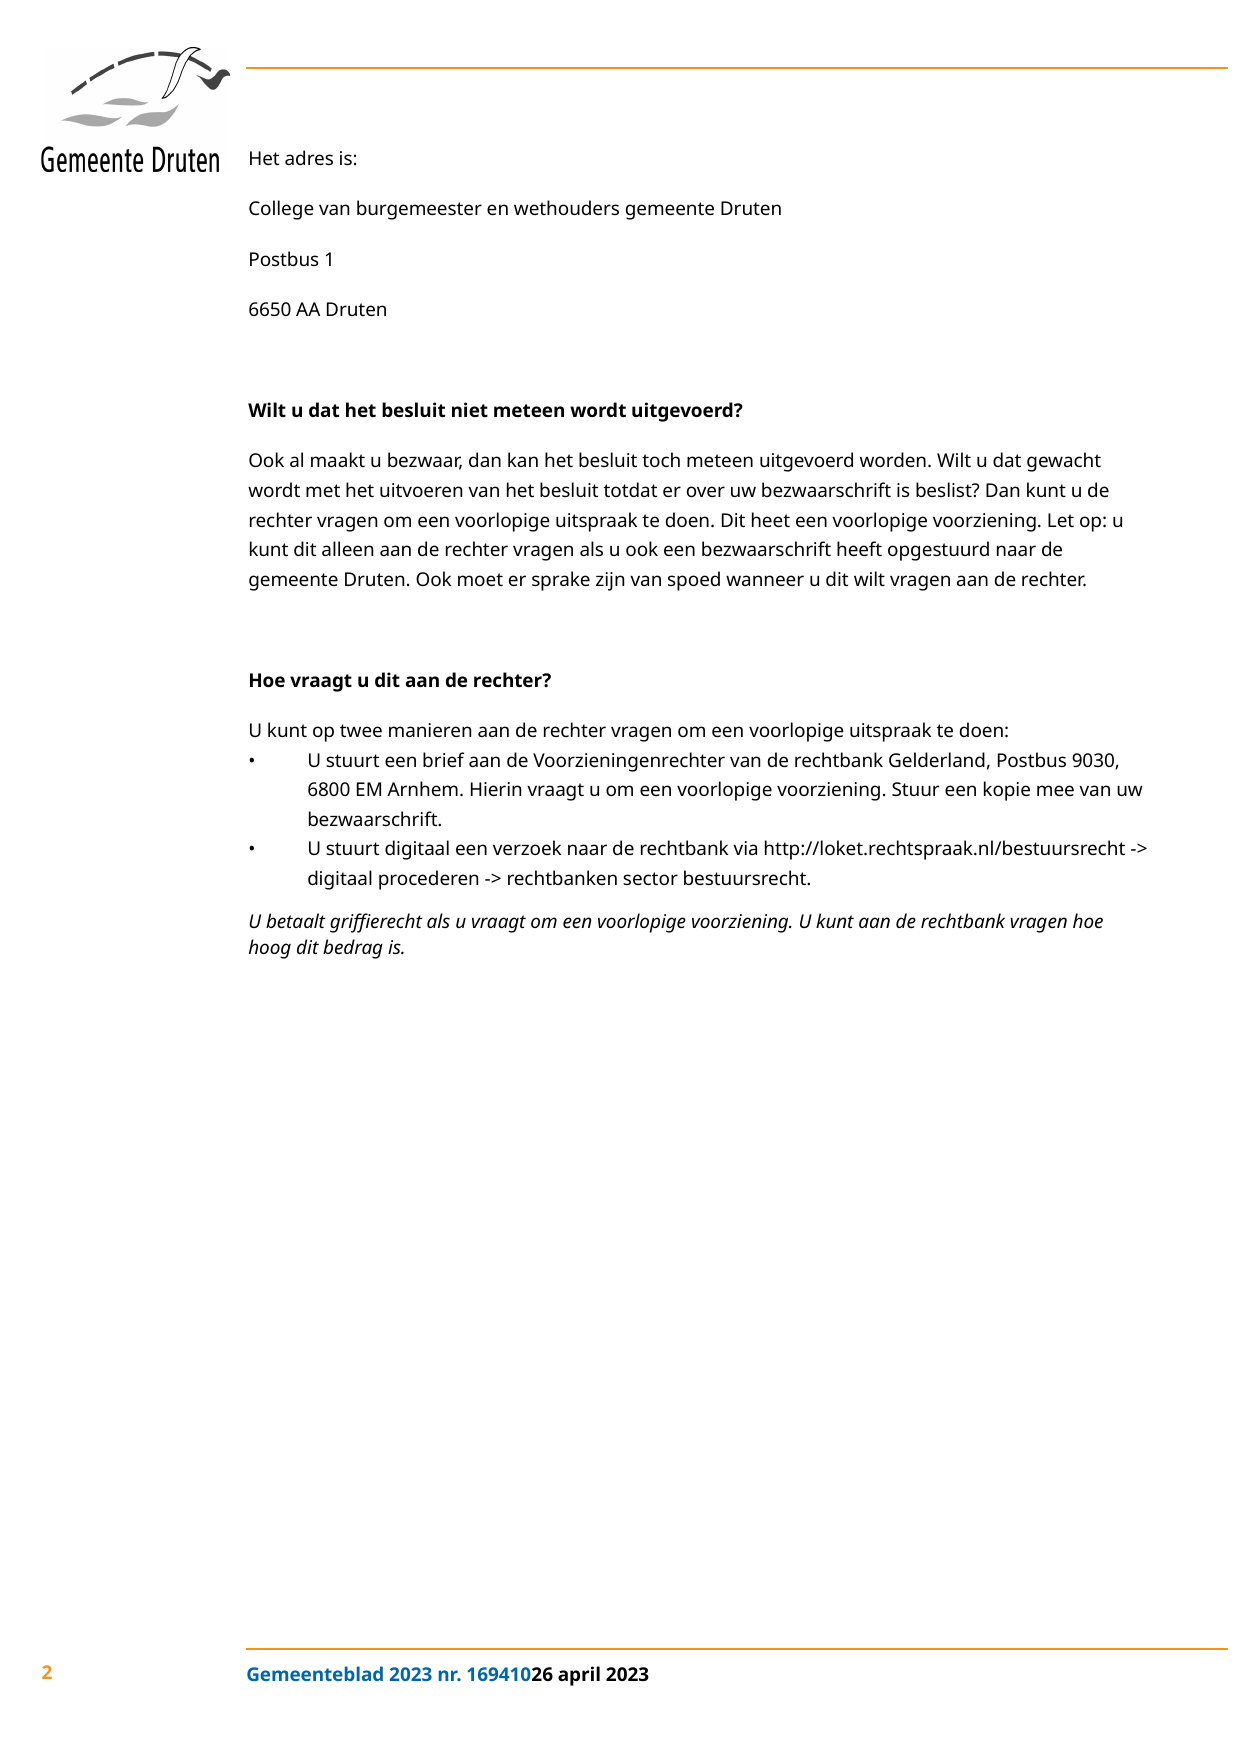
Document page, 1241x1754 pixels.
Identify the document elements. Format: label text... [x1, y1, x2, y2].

list U stuurt digitaal een verzoek naar de rechtbank via http://loket.rechtspraak.nl/bestuursrecht -> digitaal procederen -> rechtbanken sector bestuursrecht. [248, 836, 1152, 891]
text U kunt op twee manieren aan de rechter vragen om een voorlopige uitspraak te doen: [248, 717, 1152, 743]
picture [41, 47, 231, 172]
text Postbus 1 [248, 246, 1152, 272]
text Ook al maakt u bezwaar, dan kan het besluit toch meteen uitgevoerd worden. Wilt u dat gewacht wordt met het uitvoeren van het besluit totdat er over uw bezwaarschrift is beslist? Dan kunt u de rechter vragen om een voorlopige uitspraak te doen. Dit heet een voorlopige voorziening. Let op: u kunt dit alleen aan de rechter vragen als u ook een bezwaarschrift heeft opgestuurd naar de gemeente Druten. Ook moet er sprake zijn van spoed wanneer u dit wilt vragen aan de rechter. [248, 448, 1152, 592]
text Het adres is: [248, 145, 1152, 171]
text U betaalt griffierecht als u vraagt om een voorlopige voorziening. U kunt aan de rechtbank vragen hoe hoog dit bedrag is. [248, 908, 1152, 960]
text Wilt u dat het besluit niet meteen wordt uitgevoerd? [248, 397, 1152, 423]
text College van burgemeester en wethouders gemeente Druten [248, 196, 1152, 221]
text Hoe vraagt u dit aan de rechter? [248, 667, 1152, 693]
list U stuurt een brief aan de Voorzieningenrechter van de rechtbank Gelderland, Postbus 9030, 6800 EM Arnhem. Hierin vraagt u om een voorlopige voorziening. Stuur een kopie mee van uw bezwaarschrift. [248, 747, 1152, 832]
text 6650 AA Druten [248, 296, 1152, 322]
